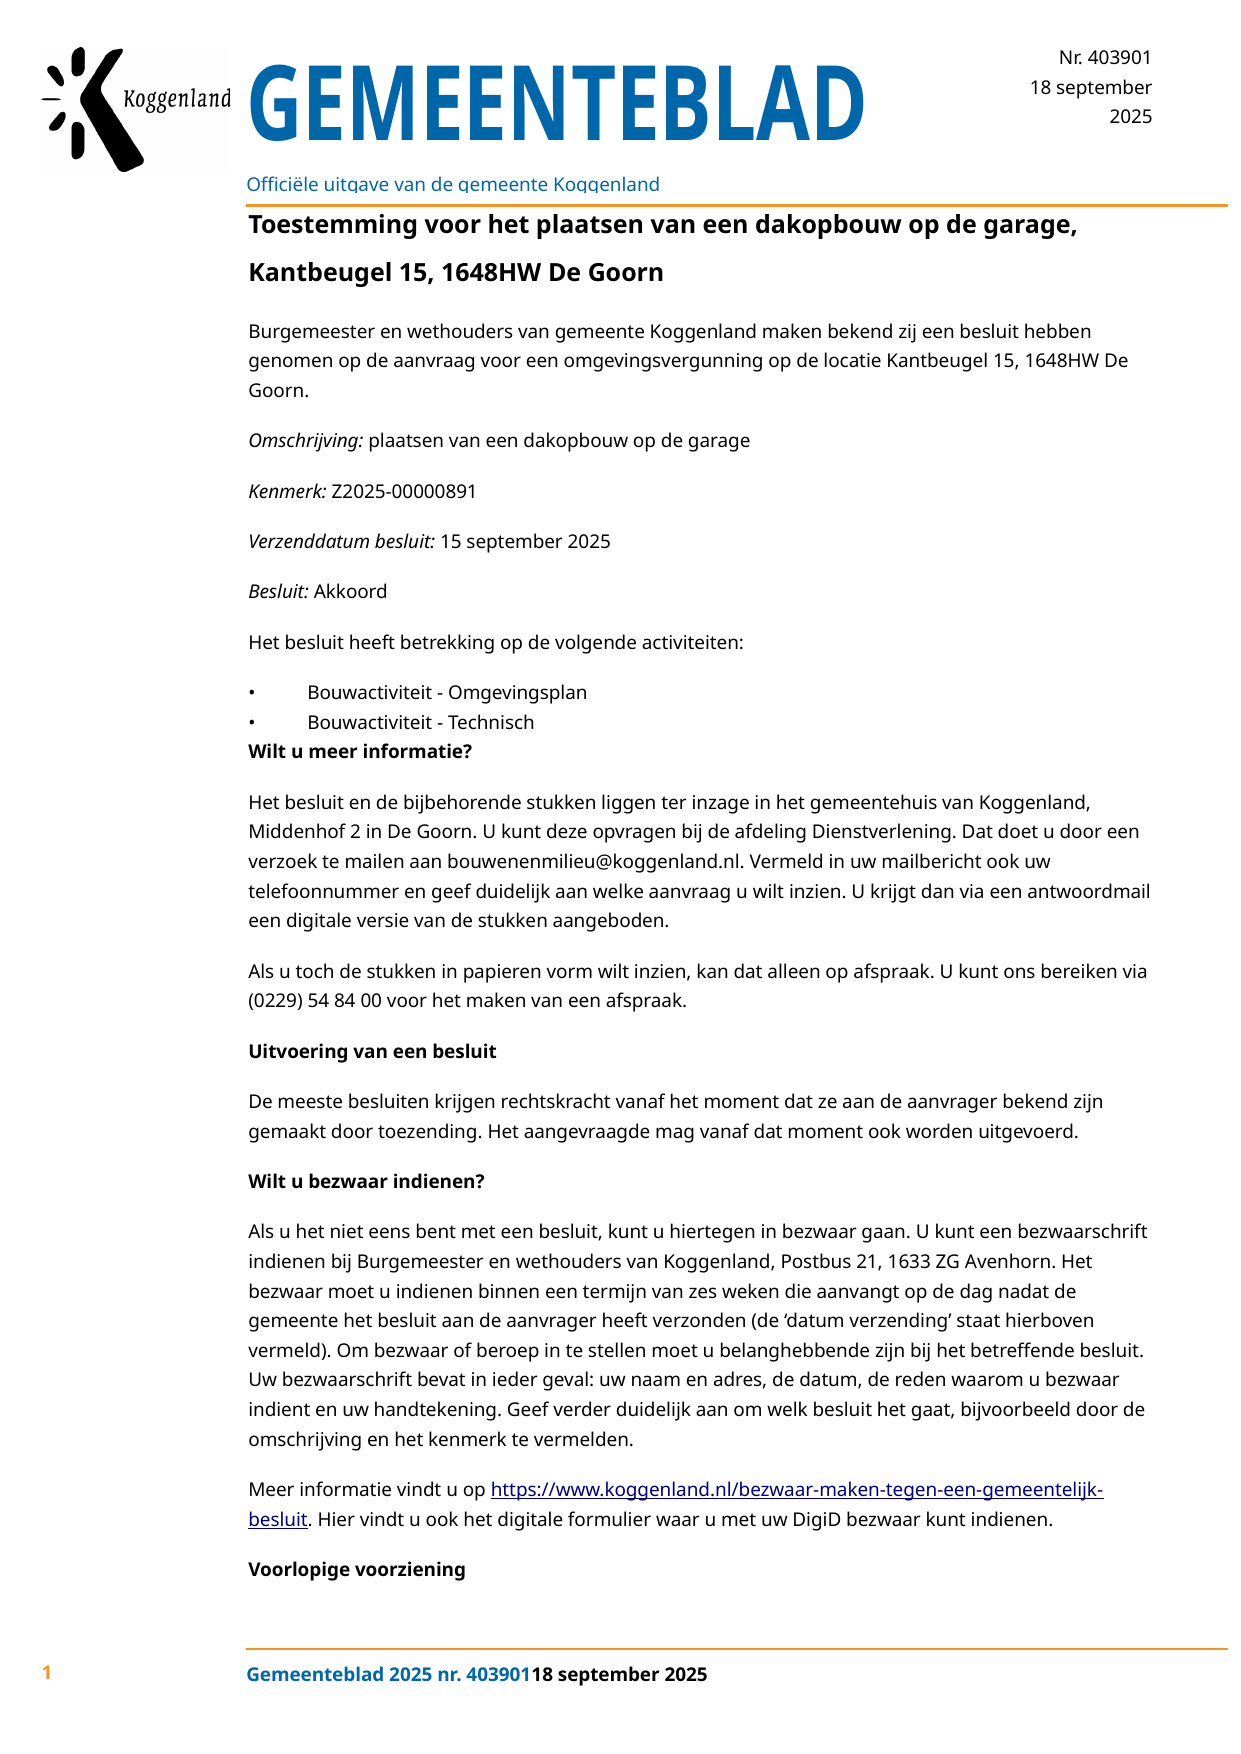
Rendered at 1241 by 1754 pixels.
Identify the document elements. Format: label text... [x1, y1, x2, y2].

text Het besluit en de bijbehorende stukken liggen ter inzage in het gemeentehuis van Koggenland, Middenhof 2 in De Goorn. U kunt deze opvragen bij de afdeling Dienstverlening. Dat doet u door een verzoek te mailen aan bouwenenmilieu@koggenland.nl. Vermeld in uw mailbericht ook uw telefoonnummer en geef duidelijk aan welke aanvraag u wilt inzien. U krijgt dan via een antwoordmail een digitale versie van de stukken aangeboden. [248, 789, 1152, 933]
text Verzenddatum besluit: 15 september 2025 [248, 528, 1152, 554]
text Toestemming voor het plaatsen van een dakopbouw op de garage, Kantbeugel 15, 1648HW De Goorn [248, 207, 1152, 288]
text Voorlopige voorziening [248, 1556, 1152, 1582]
text Uitvoering van een besluit [248, 1038, 1152, 1064]
text Burgemeester en wethouders van gemeente Koggenland maken bekend zij een besluit hebben genomen op de aanvraag voor een omgevingsvergunning op de locatie Kantbeugel 15, 1648HW De Goorn. [248, 318, 1152, 403]
text Wilt u meer informatie? [248, 739, 1152, 764]
text Omschrijving: plaatsen van een dakopbouw op de garage [248, 427, 1152, 453]
text Kenmerk: Z2025-00000891 [248, 478, 1152, 504]
text Het besluit heeft betrekking op de volgende activiteiten: [248, 629, 1152, 655]
list Bouwactiviteit - Technisch [248, 709, 1152, 735]
picture [41, 47, 231, 172]
text Meer informatie vindt u op https://www.koggenland.nl/bezwaar-maken-tegen-een-gemeentelijk-besluit. Hier vindt u ook het digitale formulier waar u met uw DigiD bezwaar kunt indienen. [248, 1476, 1152, 1532]
text De meeste besluiten krijgen rechtskracht vanaf het moment dat ze aan de aanvrager bekend zijn gemaakt door toezending. Het aangevraagde mag vanaf dat moment ook worden uitgevoerd. [248, 1088, 1152, 1144]
text Als u toch de stukken in papieren vorm wilt inzien, kan dat alleen op afspraak. U kunt ons bereiken via (0229) 54 84 00 voor het maken van een afspraak. [248, 958, 1152, 1013]
text Als u het niet eens bent met een besluit, kunt u hiertegen in bezwaar gaan. U kunt een bezwaarschrift indienen bij Burgemeester en wethouders van Koggenland, Postbus 21, 1633 ZG Avenhorn. Het bezwaar moet u indienen binnen een termijn van zes weken die aanvangt op de dag nadat de gemeente het besluit aan de aanvrager heeft verzonden (de ‘datum verzending’ staat hierboven vermeld). Om bezwaar of beroep in te stellen moet u belanghebbende zijn bij het betreffende besluit. Uw bezwaarschrift bevat in ieder geval: uw naam en adres, de datum, de reden waarom u bezwaar indient en uw handtekening. Geef verder duidelijk aan om welk besluit het gaat, bijvoorbeeld door de omschrijving en het kenmerk te vermelden. [248, 1219, 1152, 1452]
text Besluit: Akkoord [248, 579, 1152, 604]
text Wilt u bezwaar indienen? [248, 1168, 1152, 1194]
list Bouwactiviteit - Omgevingsplan [248, 679, 1152, 705]
